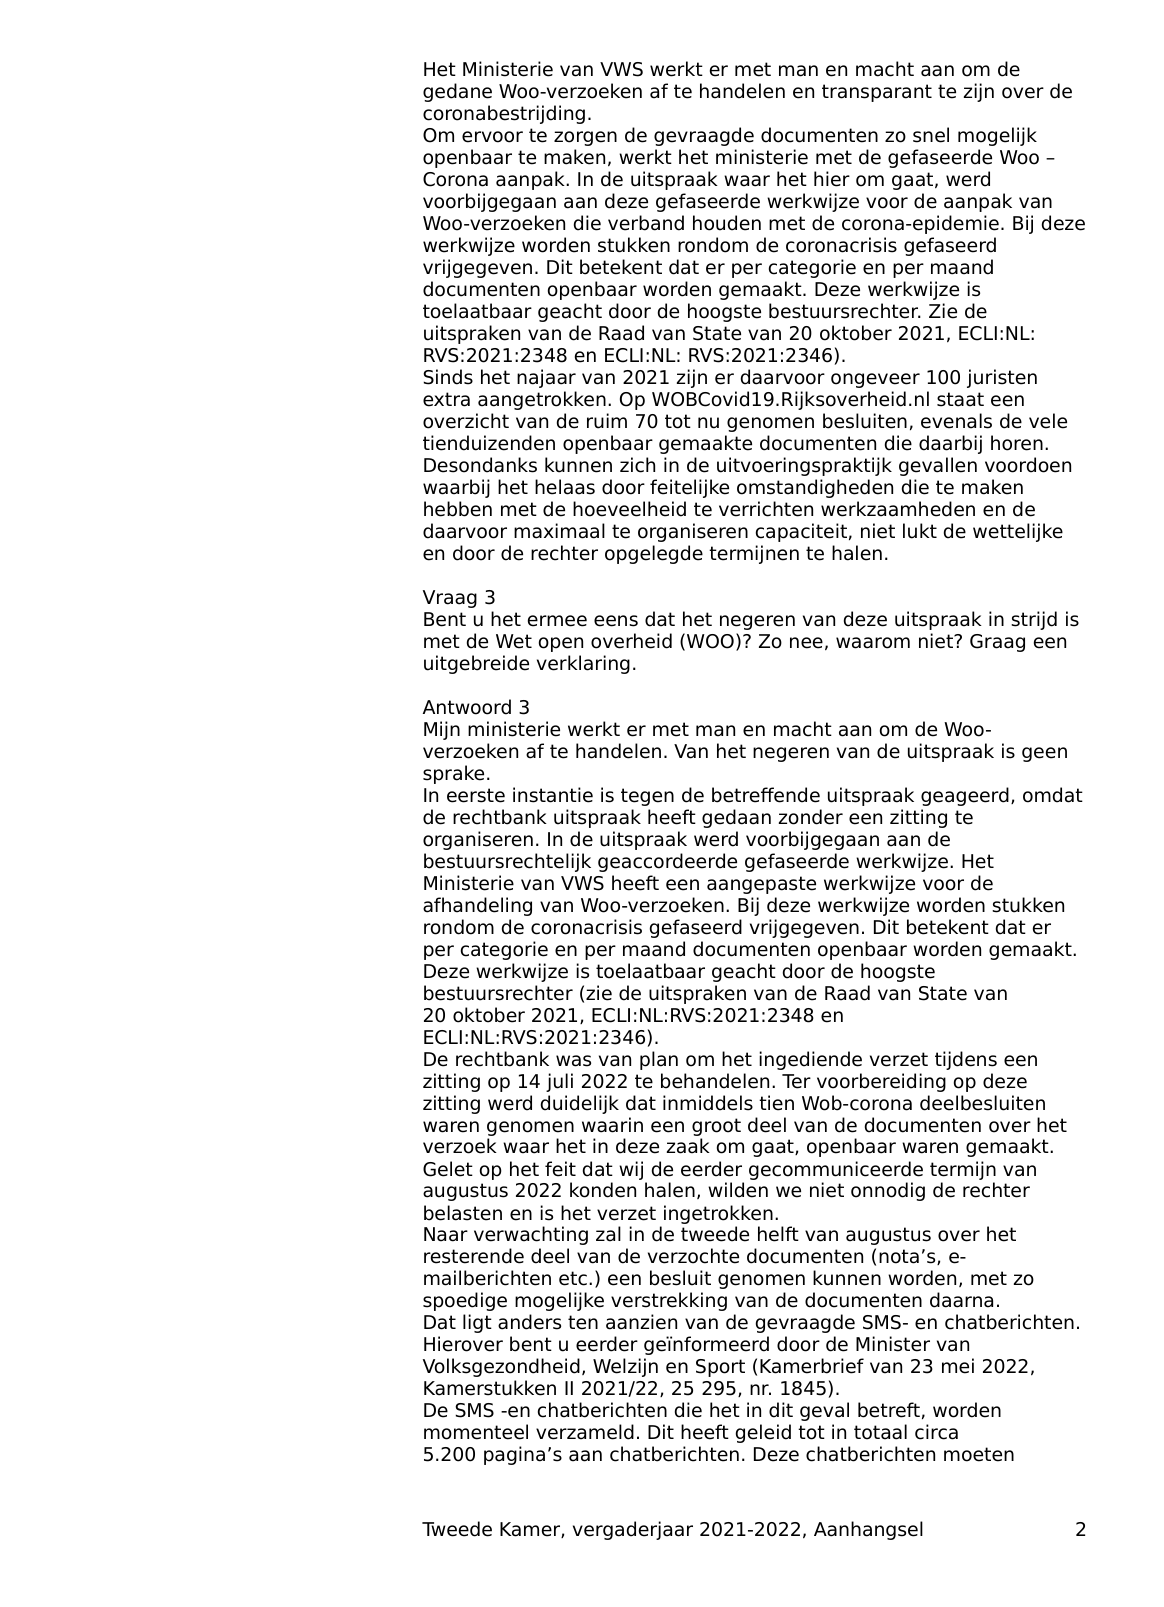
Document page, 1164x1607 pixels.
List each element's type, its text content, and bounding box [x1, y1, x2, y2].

text Mijn ministerie werkt er met man en macht aan om de Woo-verzoeken af te handelen. Van het negeren van de uitspraak is geen sprake. [422, 719, 1087, 785]
text Bent u het ermee eens dat het negeren van deze uitspraak in strijd is met de Wet open overheid (WOO)? Zo nee, waarom niet? Graag een uitgebreide verklaring. [422, 609, 1087, 675]
text De rechtbank was van plan om het ingediende verzet tijdens een zitting op 14 juli 2022 te behandelen. Ter voorbereiding op deze zitting werd duidelijk dat inmiddels tien Wob-corona deelbesluiten waren genomen waarin een groot deel van de documenten over het verzoek waar het in deze zaak om gaat, openbaar waren gemaakt. Gelet op het feit dat wij de eerder gecommuniceerde termijn van augustus 2022 konden halen, wilden we niet onnodig de rechter belasten en is het verzet ingetrokken. [422, 1048, 1087, 1224]
text Dat ligt anders ten aanzien van de gevraagde SMS- en chatberichten. Hierover bent u eerder geïnformeerd door de Minister van Volksgezondheid, Welzijn en Sport (Kamerbrief van 23 mei 2022, Kamerstukken II 2021/22, 25 295, nr. 1845). [422, 1312, 1087, 1400]
text Desondanks kunnen zich in de uitvoeringspraktijk gevallen voordoen waarbij het helaas door feitelijke omstandigheden die te maken hebben met de hoeveelheid te verrichten werkzaamheden en de daarvoor maximaal te organiseren capaciteit, niet lukt de wettelijke en door de rechter opgelegde termijnen te halen. [422, 455, 1087, 564]
text Vraag 3 [422, 587, 1087, 609]
text Antwoord 3 [422, 697, 1087, 719]
text In eerste instantie is tegen de betreffende uitspraak geageerd, omdat de rechtbank uitspraak heeft gedaan zonder een zitting te organiseren. In de uitspraak werd voorbijgegaan aan de bestuursrechtelijk geaccordeerde gefaseerde werkwijze. Het Ministerie van VWS heeft een aangepaste werkwijze voor de afhandeling van Woo-verzoeken. Bij deze werkwijze worden stukken rondom de coronacrisis gefaseerd vrijgegeven. Dit betekent dat er per categorie en per maand documenten openbaar worden gemaakt. Deze werkwijze is toelaatbaar geacht door de hoogste bestuursrechter (zie de uitspraken van de Raad van State van 20 oktober 2021, ECLI:NL:RVS:2021:2348 en ECLI:NL:RVS:2021:2346). [422, 785, 1087, 1048]
text Sinds het najaar van 2021 zijn er daarvoor ongeveer 100 juristen extra aangetrokken. Op WOBCovid19.Rijksoverheid.nl staat een overzicht van de ruim 70 tot nu genomen besluiten, evenals de vele tienduizenden openbaar gemaakte documenten die daarbij horen. [422, 367, 1087, 455]
text Naar verwachting zal in de tweede helft van augustus over het resterende deel van de verzochte documenten (nota’s, e-mailberichten etc.) een besluit genomen kunnen worden, met zo spoedige mogelijke verstrekking van de documenten daarna. [422, 1224, 1087, 1312]
text Om ervoor te zorgen de gevraagde documenten zo snel mogelijk openbaar te maken, werkt het ministerie met de gefaseerde Woo – Corona aanpak. In de uitspraak waar het hier om gaat, werd voorbijgegaan aan deze gefaseerde werkwijze voor de aanpak van Woo-verzoeken die verband houden met de corona-epidemie. Bij deze werkwijze worden stukken rondom de coronacrisis gefaseerd vrijgegeven. Dit betekent dat er per categorie en per maand documenten openbaar worden gemaakt. Deze werkwijze is toelaatbaar geacht door de hoogste bestuursrechter. Zie de uitspraken van de Raad van State van 20 oktober 2021, ECLI:NL: RVS:2021:2348 en ECLI:NL: RVS:2021:2346). [422, 125, 1087, 367]
text De SMS -en chatberichten die het in dit geval betreft, worden momenteel verzameld. Dit heeft geleid tot in totaal circa 5.200 pagina’s aan chatberichten. Deze chatberichten moeten [422, 1400, 1087, 1466]
text Het Ministerie van VWS werkt er met man en macht aan om de gedane Woo-verzoeken af te handelen en transparant te zijn over de coronabestrijding. [422, 59, 1087, 125]
